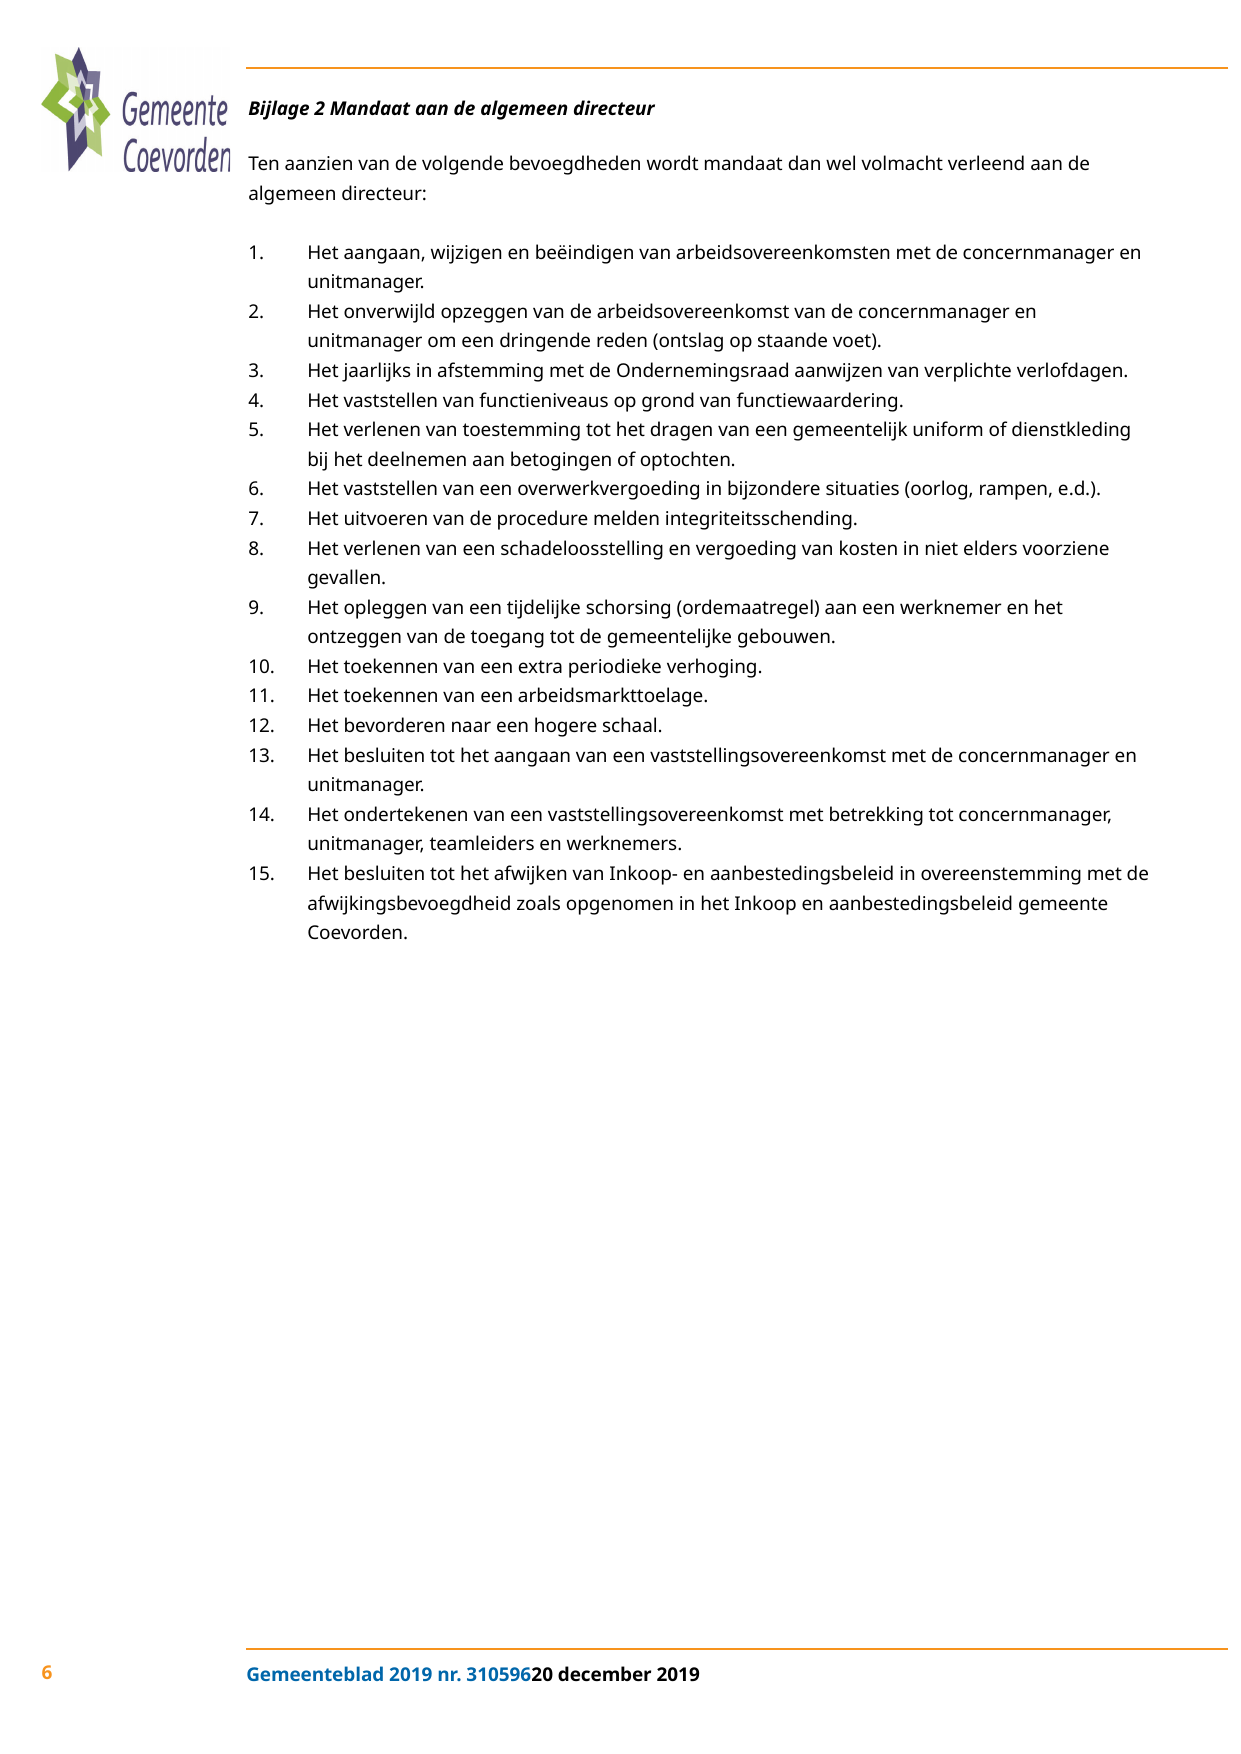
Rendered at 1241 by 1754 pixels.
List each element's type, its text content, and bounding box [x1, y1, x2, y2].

list Het verlenen van toestemming tot het dragen van een gemeentelijk uniform of dienstkleding bij het deelnemen aan betogingen of optochten. [248, 416, 1152, 472]
list Het uitvoeren van de procedure melden integriteitsschending. [248, 505, 1152, 531]
list Het bevorderen naar een hogere schaal. [248, 712, 1152, 738]
list Het toekennen van een arbeidsmarkttoelage. [248, 683, 1152, 708]
list Het jaarlijks in afstemming met de Ondernemingsraad aanwijzen van verplichte verlofdagen. [248, 357, 1152, 383]
list Het besluiten tot het aangaan van een vaststellingsovereenkomst met de concernmanager en unitmanager. [248, 742, 1152, 797]
list Het ondertekenen van een vaststellingsovereenkomst met betrekking tot concernmanager, unitmanager, teamleiders en werknemers. [248, 801, 1152, 856]
text Bijlage 2 Mandaat aan de algemeen directeur [248, 95, 1152, 121]
list Het besluiten tot het afwijken van Inkoop- en aanbestedingsbeleid in overeenstemming met de afwijkingsbevoegdheid zoals opgenomen in het Inkoop en aanbestedingsbeleid gemeente Coevorden. [248, 860, 1152, 945]
picture [41, 47, 231, 172]
list Het vaststellen van functieniveaus op grond van functiewaardering. [248, 387, 1152, 413]
list Het onverwijld opzeggen van de arbeidsovereenkomst van de concernmanager en unitmanager om een dringende reden (ontslag op staande voet). [248, 298, 1152, 353]
text Ten aanzien van de volgende bevoegdheden wordt mandaat dan wel volmacht verleend aan de algemeen directeur: [248, 150, 1152, 206]
list Het aangaan, wijzigen en beëindigen van arbeidsovereenkomsten met de concernmanager en unitmanager. [248, 239, 1152, 294]
list Het verlenen van een schadeloosstelling en vergoeding van kosten in niet elders voorziene gevallen. [248, 535, 1152, 590]
list Het toekennen van een extra periodieke verhoging. [248, 653, 1152, 679]
list Het opleggen van een tijdelijke schorsing (ordemaatregel) aan een werknemer en het ontzeggen van de toegang tot de gemeentelijke gebouwen. [248, 594, 1152, 649]
list Het vaststellen van een overwerkvergoeding in bijzondere situaties (oorlog, rampen, e.d.). [248, 476, 1152, 501]
